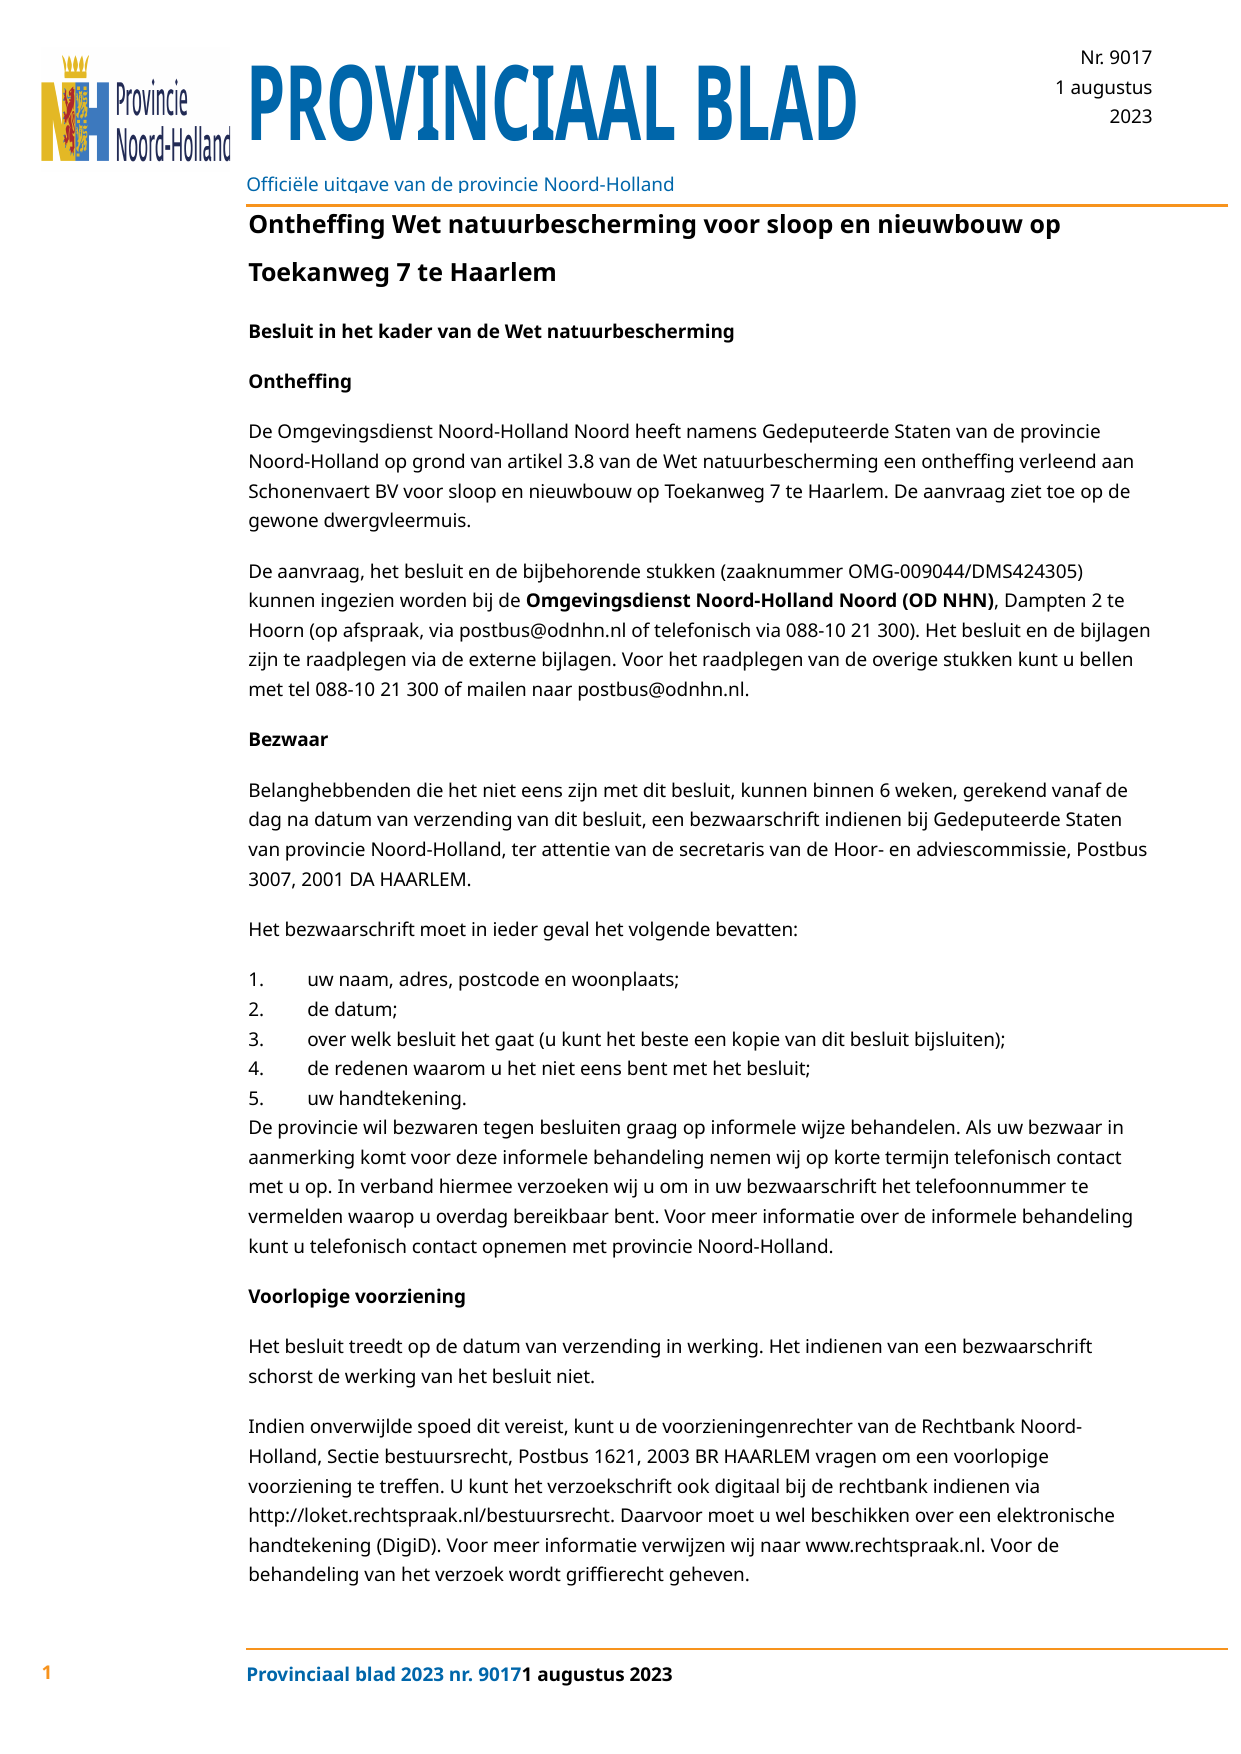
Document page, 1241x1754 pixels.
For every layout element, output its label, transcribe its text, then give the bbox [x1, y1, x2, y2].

list de datum; [248, 996, 1152, 1022]
text Voorlopige voorziening [248, 1283, 1152, 1309]
text Besluit in het kader van de Wet natuurbescherming [248, 318, 1152, 344]
picture [41, 47, 231, 172]
text Belanghebbenden die het niet eens zijn met dit besluit, kunnen binnen 6 weken, gerekend vanaf de dag na datum van verzending van dit besluit, een bezwaarschrift indienen bij Gedeputeerde Staten van provincie Noord-Holland, ter attentie van de secretaris van de Hoor- en adviescommissie, Postbus 3007, 2001 DA HAARLEM. [248, 777, 1152, 892]
text De aanvraag, het besluit en de bijbehorende stukken (zaaknummer OMG-009044/DMS424305) kunnen ingezien worden bij de Omgevingsdienst Noord-Holland Noord (OD NHN), Dampten 2 te Hoorn (op afspraak, via postbus@odnhn.nl of telefonisch via 088-10 21 300). Het besluit en de bijlagen zijn te raadplegen via de externe bijlagen. Voor het raadplegen van de overige stukken kunt u bellen met tel 088-10 21 300 of mailen naar postbus@odnhn.nl. [248, 558, 1152, 702]
text Ontheffing Wet natuurbescherming voor sloop en nieuwbouw op Toekanweg 7 te Haarlem [248, 207, 1152, 288]
list de redenen waarom u het niet eens bent met het besluit; [248, 1055, 1152, 1081]
text De Omgevingsdienst Noord-Holland Noord heeft namens Gedeputeerde Staten van de provincie Noord-Holland op grond van artikel 3.8 van de Wet natuurbescherming een ontheffing verleend aan Schonenvaert BV voor sloop en nieuwbouw op Toekanweg 7 te Haarlem. De aanvraag ziet toe op de gewone dwergvleermuis. [248, 419, 1152, 533]
list over welk besluit het gaat (u kunt het beste een kopie van dit besluit bijsluiten); [248, 1026, 1152, 1052]
text Het bezwaarschrift moet in ieder geval het volgende bevatten: [248, 916, 1152, 942]
text Het besluit treedt op de datum van verzending in werking. Het indienen van een bezwaarschrift schorst de werking van het besluit niet. [248, 1334, 1152, 1389]
list uw naam, adres, postcode en woonplaats; [248, 967, 1152, 992]
text Bezwaar [248, 727, 1152, 752]
text Indien onverwijlde spoed dit vereist, kunt u de voorzieningenrechter van de Rechtbank Noord-Holland, Sectie bestuursrecht, Postbus 1621, 2003 BR HAARLEM vragen om een voorlopige voorziening te treffen. U kunt het verzoekschrift ook digitaal bij de rechtbank indienen via http://loket.rechtspraak.nl/bestuursrecht. Daarvoor moet u wel beschikken over een elektronische handtekening (DigiD). Voor meer informatie verwijzen wij naar www.rechtspraak.nl. Voor de behandeling van het verzoek wordt griffierecht geheven. [248, 1414, 1152, 1587]
list uw handtekening. [248, 1085, 1152, 1111]
text De provincie wil bezwaren tegen besluiten graag op informele wijze behandelen. Als uw bezwaar in aanmerking komt voor deze informele behandeling nemen wij op korte termijn telefonisch contact met u op. In verband hiermee verzoeken wij u om in uw bezwaarschrift het telefoonnummer te vermelden waarop u overdag bereikbaar bent. Voor meer informatie over de informele behandeling kunt u telefonisch contact opnemen met provincie Noord-Holland. [248, 1114, 1152, 1259]
text Ontheffing [248, 368, 1152, 394]
